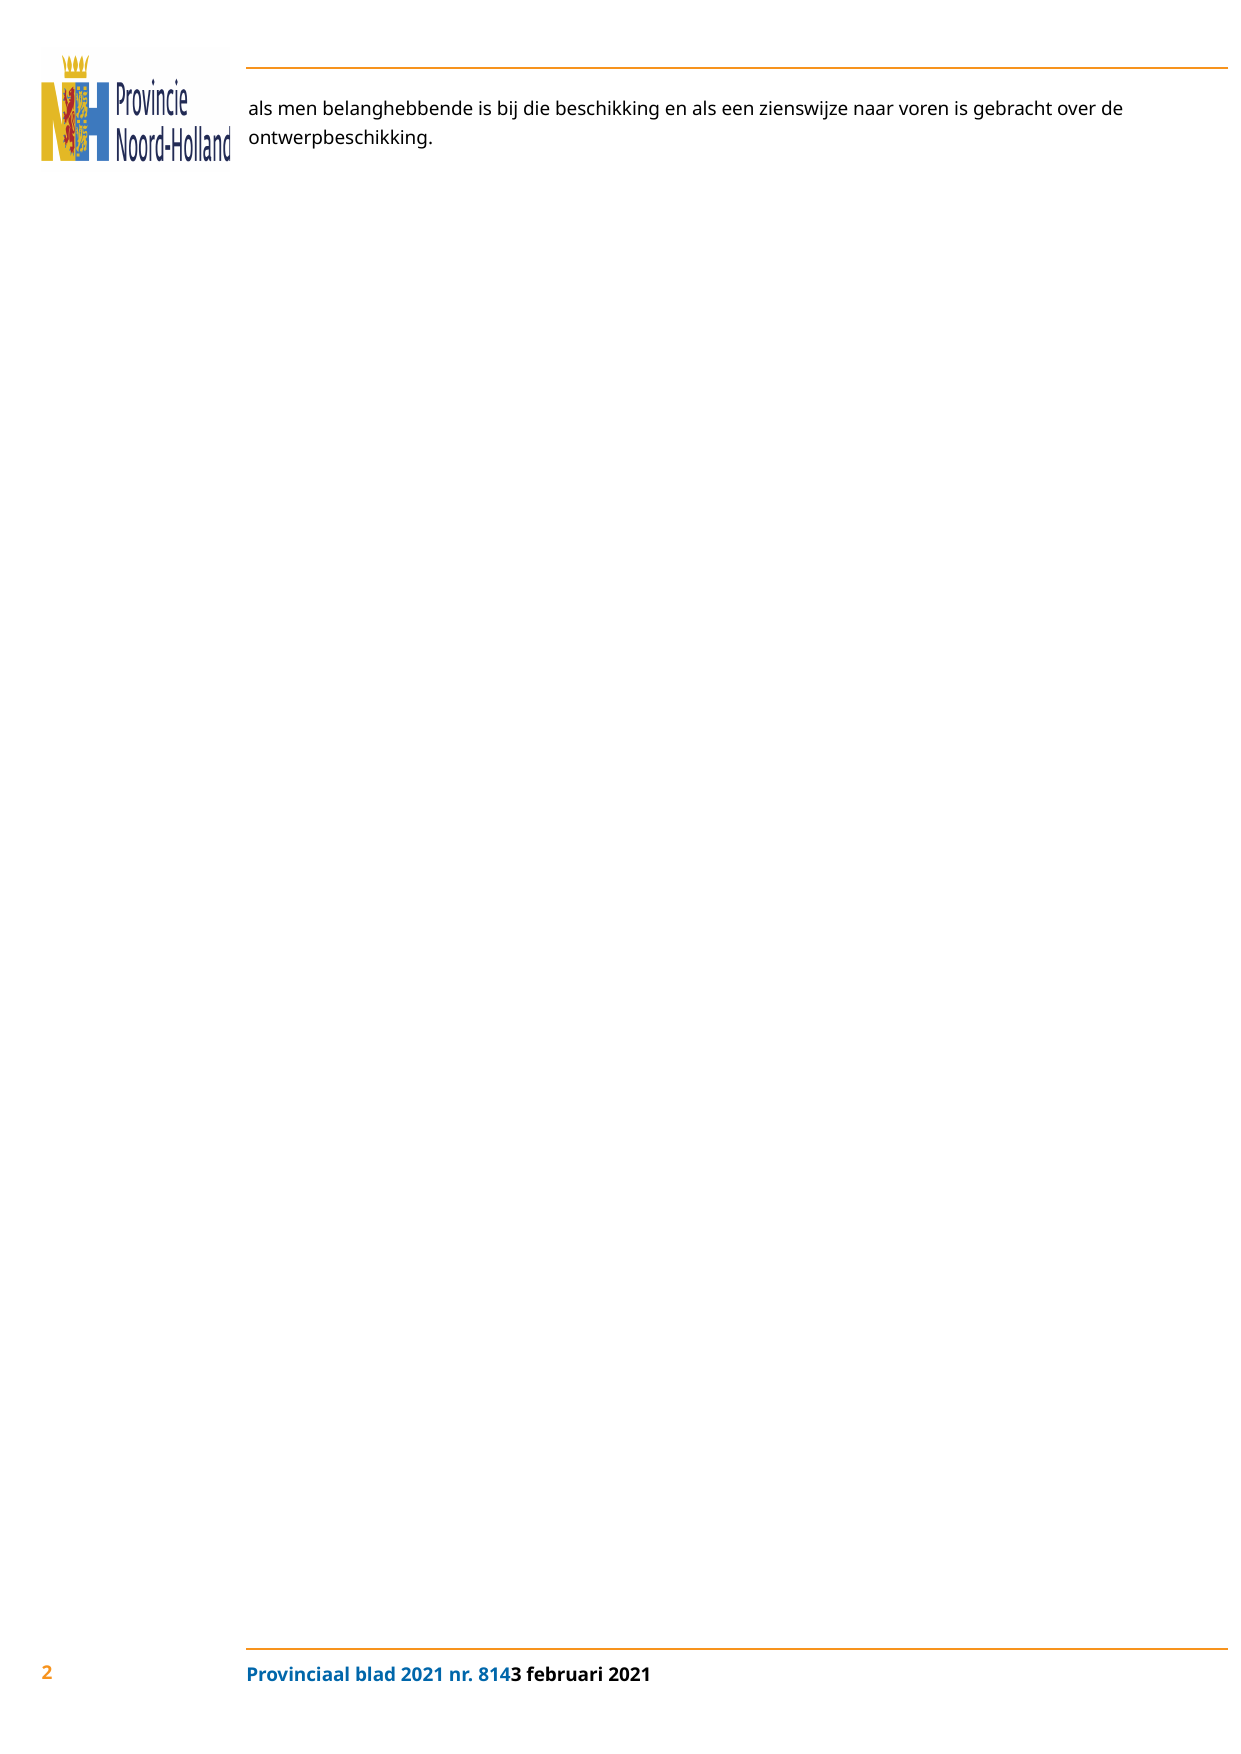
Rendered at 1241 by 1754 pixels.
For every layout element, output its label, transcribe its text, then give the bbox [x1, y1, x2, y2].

text als men belanghebbende is bij die beschikking en als een zienswijze naar voren is gebracht over de ontwerpbeschikking. [248, 95, 1152, 150]
picture [41, 47, 231, 172]
